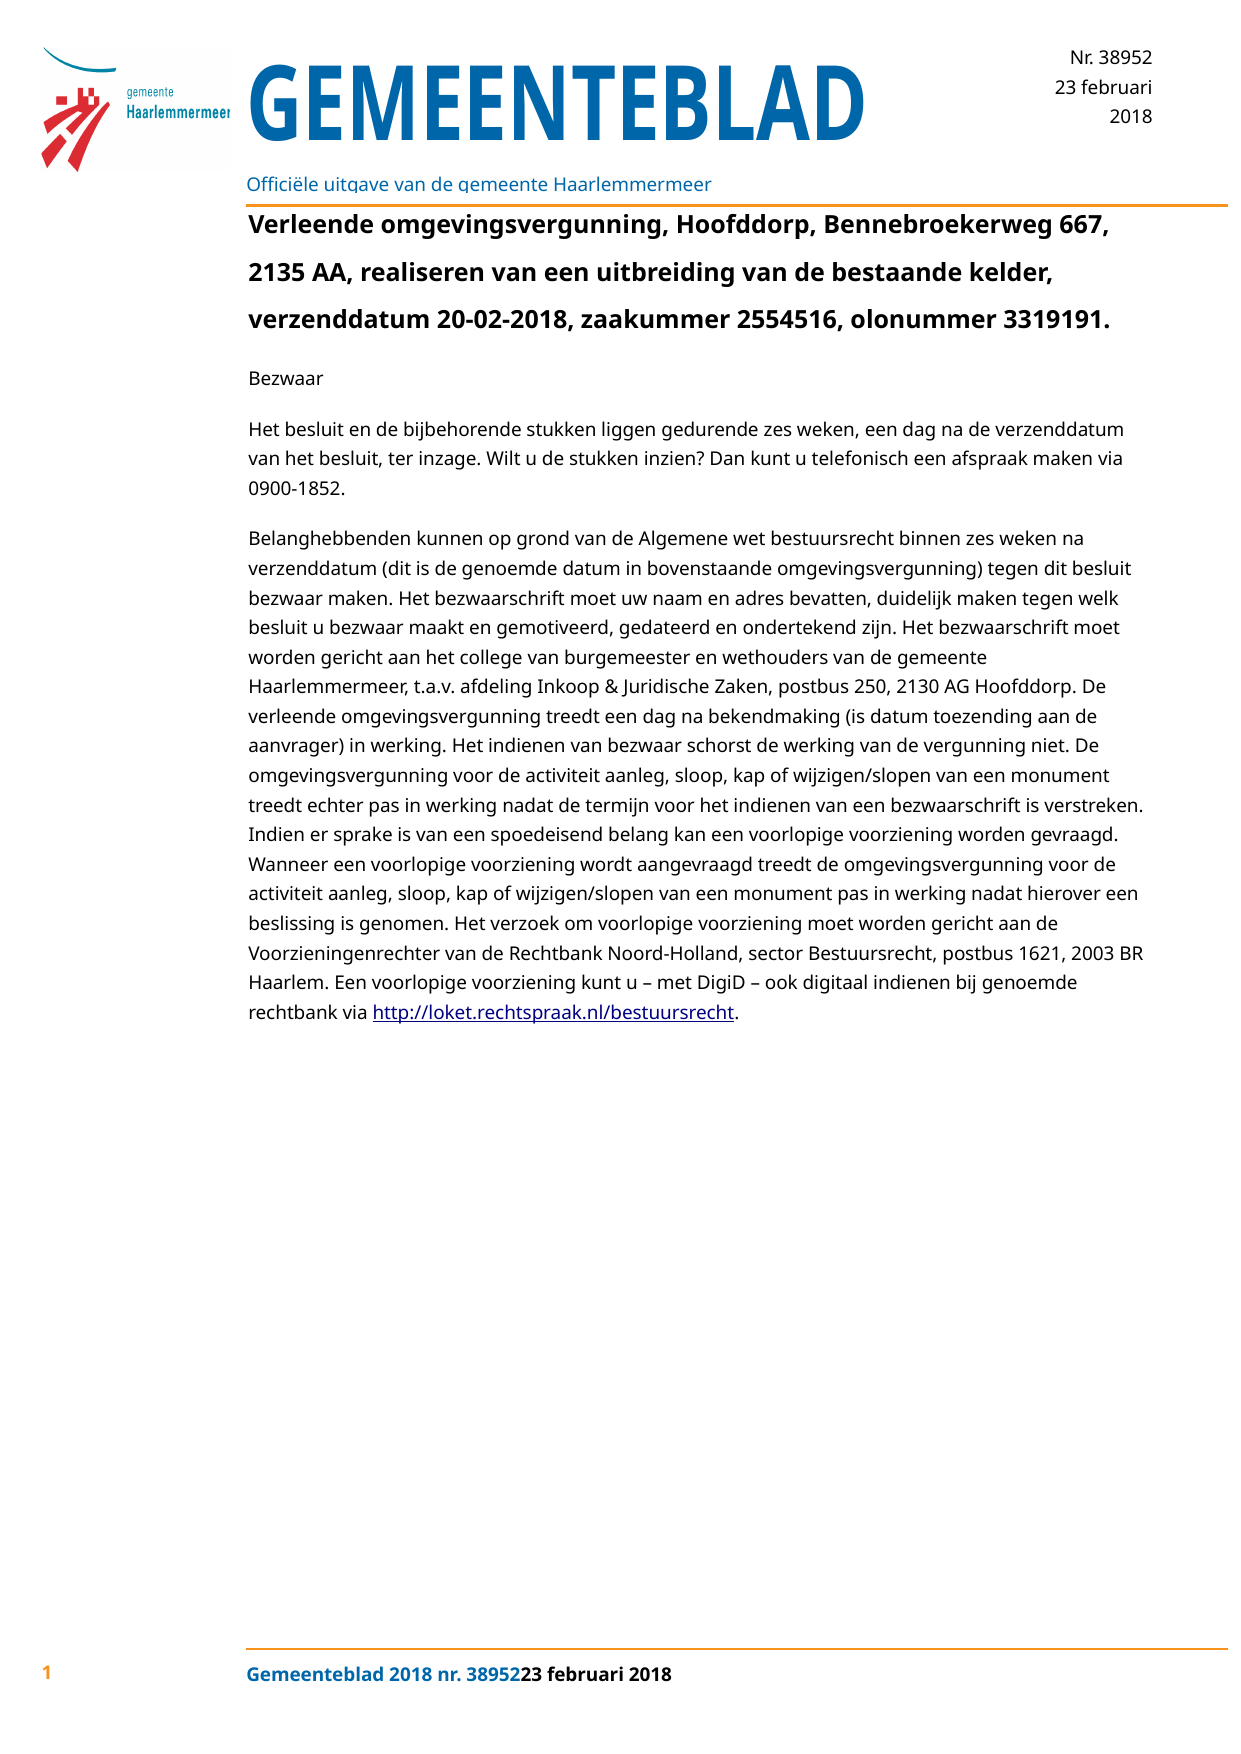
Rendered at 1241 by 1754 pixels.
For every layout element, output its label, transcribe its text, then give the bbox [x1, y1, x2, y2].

picture [41, 47, 231, 172]
text Verleende omgevingsvergunning, Hoofddorp, Bennebroekerweg 667, 2135 AA, realiseren van een uitbreiding van de bestaande kelder, verzenddatum 20-02-2018, zaakummer 2554516, olonummer 3319191. [248, 207, 1152, 336]
text Bezwaar [248, 366, 1152, 391]
text Het besluit en de bijbehorende stukken liggen gedurende zes weken, een dag na de verzenddatum van het besluit, ter inzage. Wilt u de stukken inzien? Dan kunt u telefonisch een afspraak maken via 0900-1852. [248, 416, 1152, 501]
text Belanghebbenden kunnen op grond van de Algemene wet bestuursrecht binnen zes weken na verzenddatum (dit is de genoemde datum in bovenstaande omgevingsvergunning) tegen dit besluit bezwaar maken. Het bezwaarschrift moet uw naam en adres bevatten, duidelijk maken tegen welk besluit u bezwaar maakt en gemotiveerd, gedateerd en ondertekend zijn. Het bezwaarschrift moet worden gericht aan het college van burgemeester en wethouders van de gemeente Haarlemmermeer, t.a.v. afdeling Inkoop & Juridische Zaken, postbus 250, 2130 AG Hoofddorp. De verleende omgevingsvergunning treedt een dag na bekendmaking (is datum toezending aan de aanvrager) in werking. Het indienen van bezwaar schorst de werking van de vergunning niet. De omgevingsvergunning voor de activiteit aanleg, sloop, kap of wijzigen/slopen van een monument treedt echter pas in werking nadat de termijn voor het indienen van een bezwaarschrift is verstreken. Indien er sprake is van een spoedeisend belang kan een voorlopige voorziening worden gevraagd. Wanneer een voorlopige voorziening wordt aangevraagd treedt de omgevingsvergunning voor de activiteit aanleg, sloop, kap of wijzigen/slopen van een monument pas in werking nadat hierover een beslissing is genomen. Het verzoek om voorlopige voorziening moet worden gericht aan de Voorzieningenrechter van de Rechtbank Noord-Holland, sector Bestuursrecht, postbus 1621, 2003 BR Haarlem. Een voorlopige voorziening kunt u – met DigiD – ook digitaal indienen bij genoemde rechtbank via http://loket.rechtspraak.nl/bestuursrecht. [248, 526, 1152, 1024]
